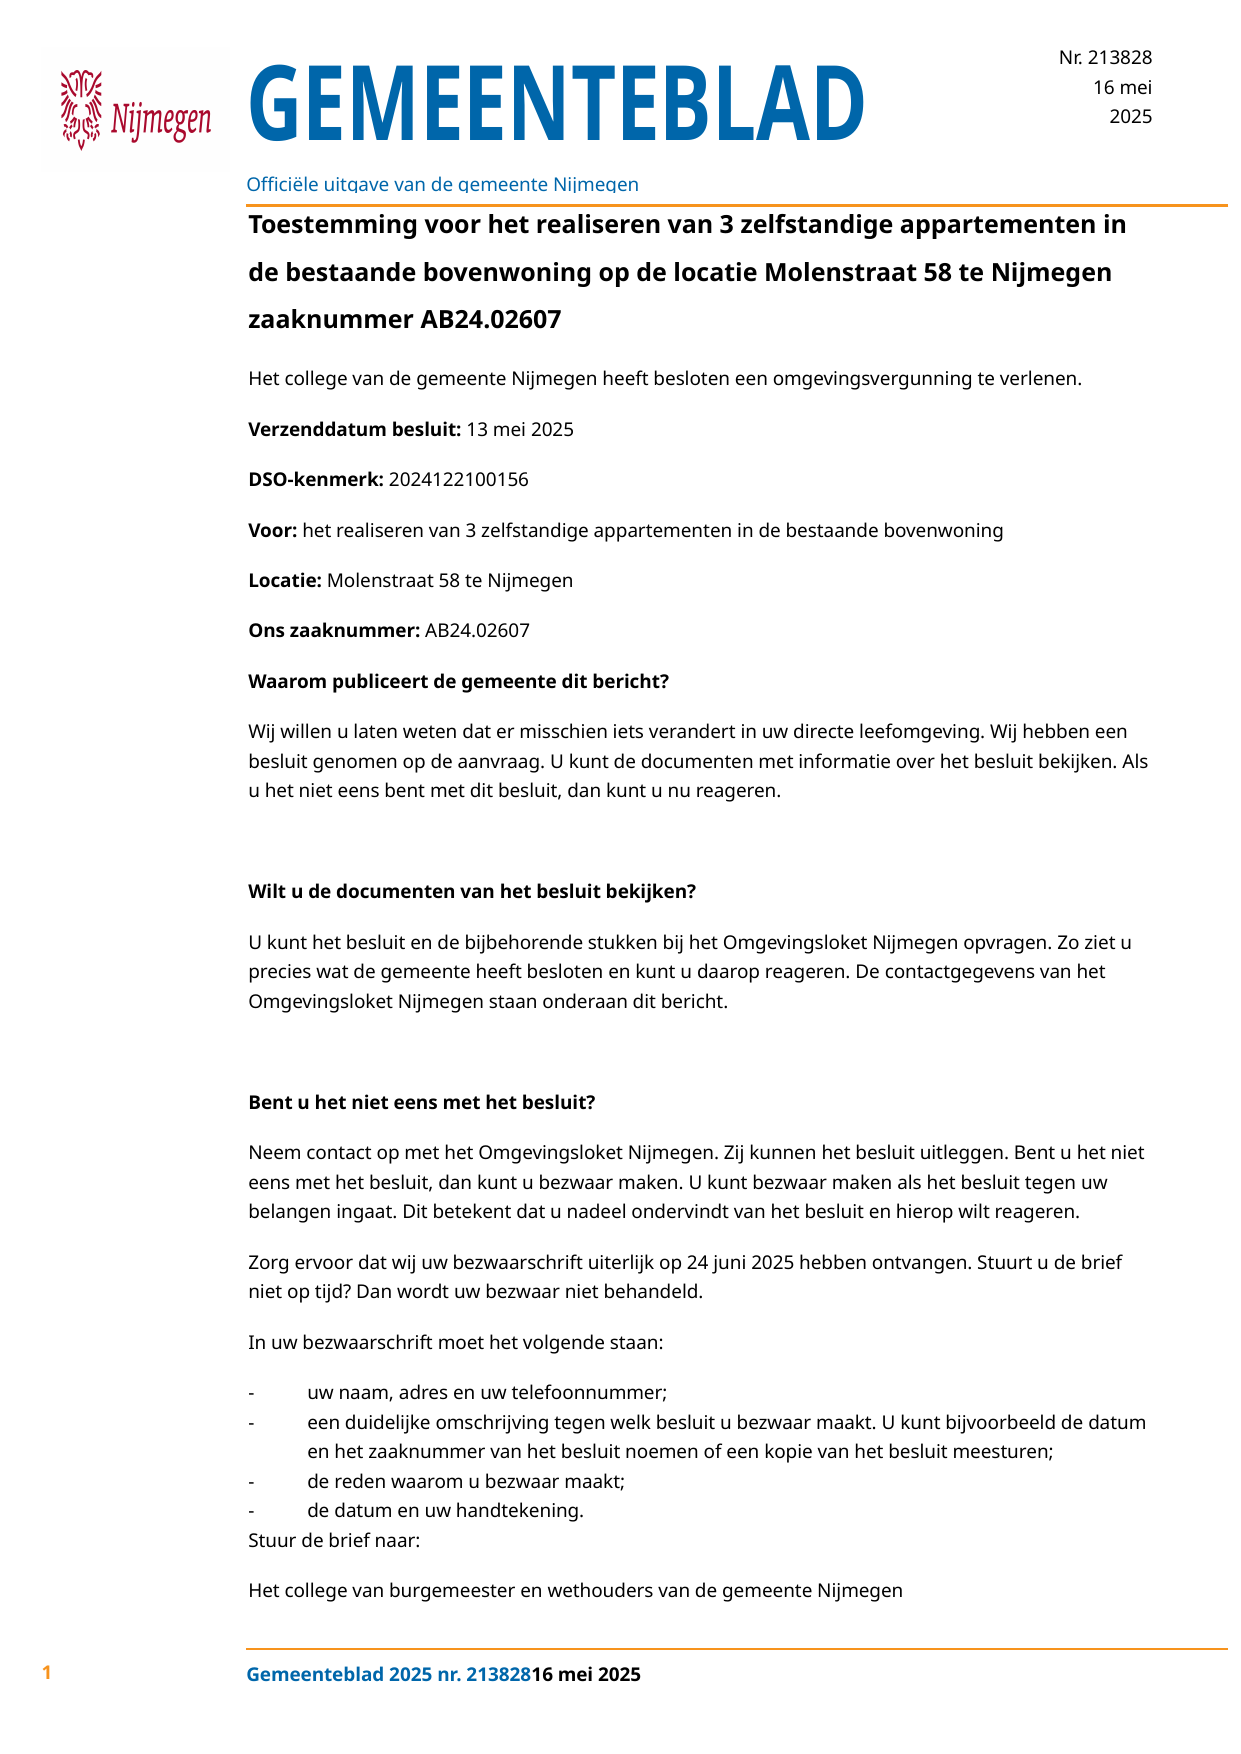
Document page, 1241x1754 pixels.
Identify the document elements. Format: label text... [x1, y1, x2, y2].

picture [41, 47, 231, 172]
text Wilt u de documenten van het besluit bekijken? [248, 878, 1152, 904]
text Locatie: Molenstraat 58 te Nijmegen [248, 567, 1152, 593]
text Zorg ervoor dat wij uw bezwaarschrift uiterlijk op 24 juni 2025 hebben ontvangen. Stuurt u de brief niet op tijd? Dan wordt uw bezwaar niet behandeld. [248, 1249, 1152, 1304]
text Waarom publiceert de gemeente dit bericht? [248, 668, 1152, 694]
list uw naam, adres en uw telefoonnummer; [248, 1379, 1152, 1405]
text Het college van burgemeester en wethouders van de gemeente Nijmegen [248, 1578, 1152, 1603]
text Verzenddatum besluit: 13 mei 2025 [248, 416, 1152, 442]
text Voor: het realiseren van 3 zelfstandige appartementen in de bestaande bovenwoning [248, 517, 1152, 542]
text U kunt het besluit en de bijbehorende stukken bij het Omgevingsloket Nijmegen opvragen. Zo ziet u precies wat de gemeente heeft besloten en kunt u daarop reageren. De contactgegevens van het Omgevingsloket Nijmegen staan onderaan dit bericht. [248, 929, 1152, 1014]
text Stuur de brief naar: [248, 1527, 1152, 1553]
text Ons zaaknummer: AB24.02607 [248, 618, 1152, 643]
text Bent u het niet eens met het besluit? [248, 1089, 1152, 1114]
text DSO-kenmerk: 2024122100156 [248, 466, 1152, 492]
text Het college van de gemeente Nijmegen heeft besloten een omgevingsvergunning te verlenen. [248, 366, 1152, 391]
list de reden waarom u bezwaar maakt; [248, 1468, 1152, 1494]
text Wij willen u laten weten dat er misschien iets verandert in uw directe leefomgeving. Wij hebben een besluit genomen op de aanvraag. U kunt de documenten met informatie over het besluit bekijken. Als u het niet eens bent met dit besluit, dan kunt u nu reageren. [248, 718, 1152, 803]
list de datum en uw handtekening. [248, 1498, 1152, 1523]
list een duidelijke omschrijving tegen welk besluit u bezwaar maakt. U kunt bijvoorbeeld de datum en het zaaknummer van het besluit noemen of een kopie van het besluit meesturen; [248, 1409, 1152, 1464]
text Toestemming voor het realiseren van 3 zelfstandige appartementen in de bestaande bovenwoning op de locatie Molenstraat 58 te Nijmegen zaaknummer AB24.02607 [248, 207, 1152, 336]
text Neem contact op met het Omgevingsloket Nijmegen. Zij kunnen het besluit uitleggen. Bent u het niet eens met het besluit, dan kunt u bezwaar maken. U kunt bezwaar maken als het besluit tegen uw belangen ingaat. Dit betekent dat u nadeel ondervindt van het besluit en hierop wilt reageren. [248, 1139, 1152, 1224]
text In uw bezwaarschrift moet het volgende staan: [248, 1329, 1152, 1354]
